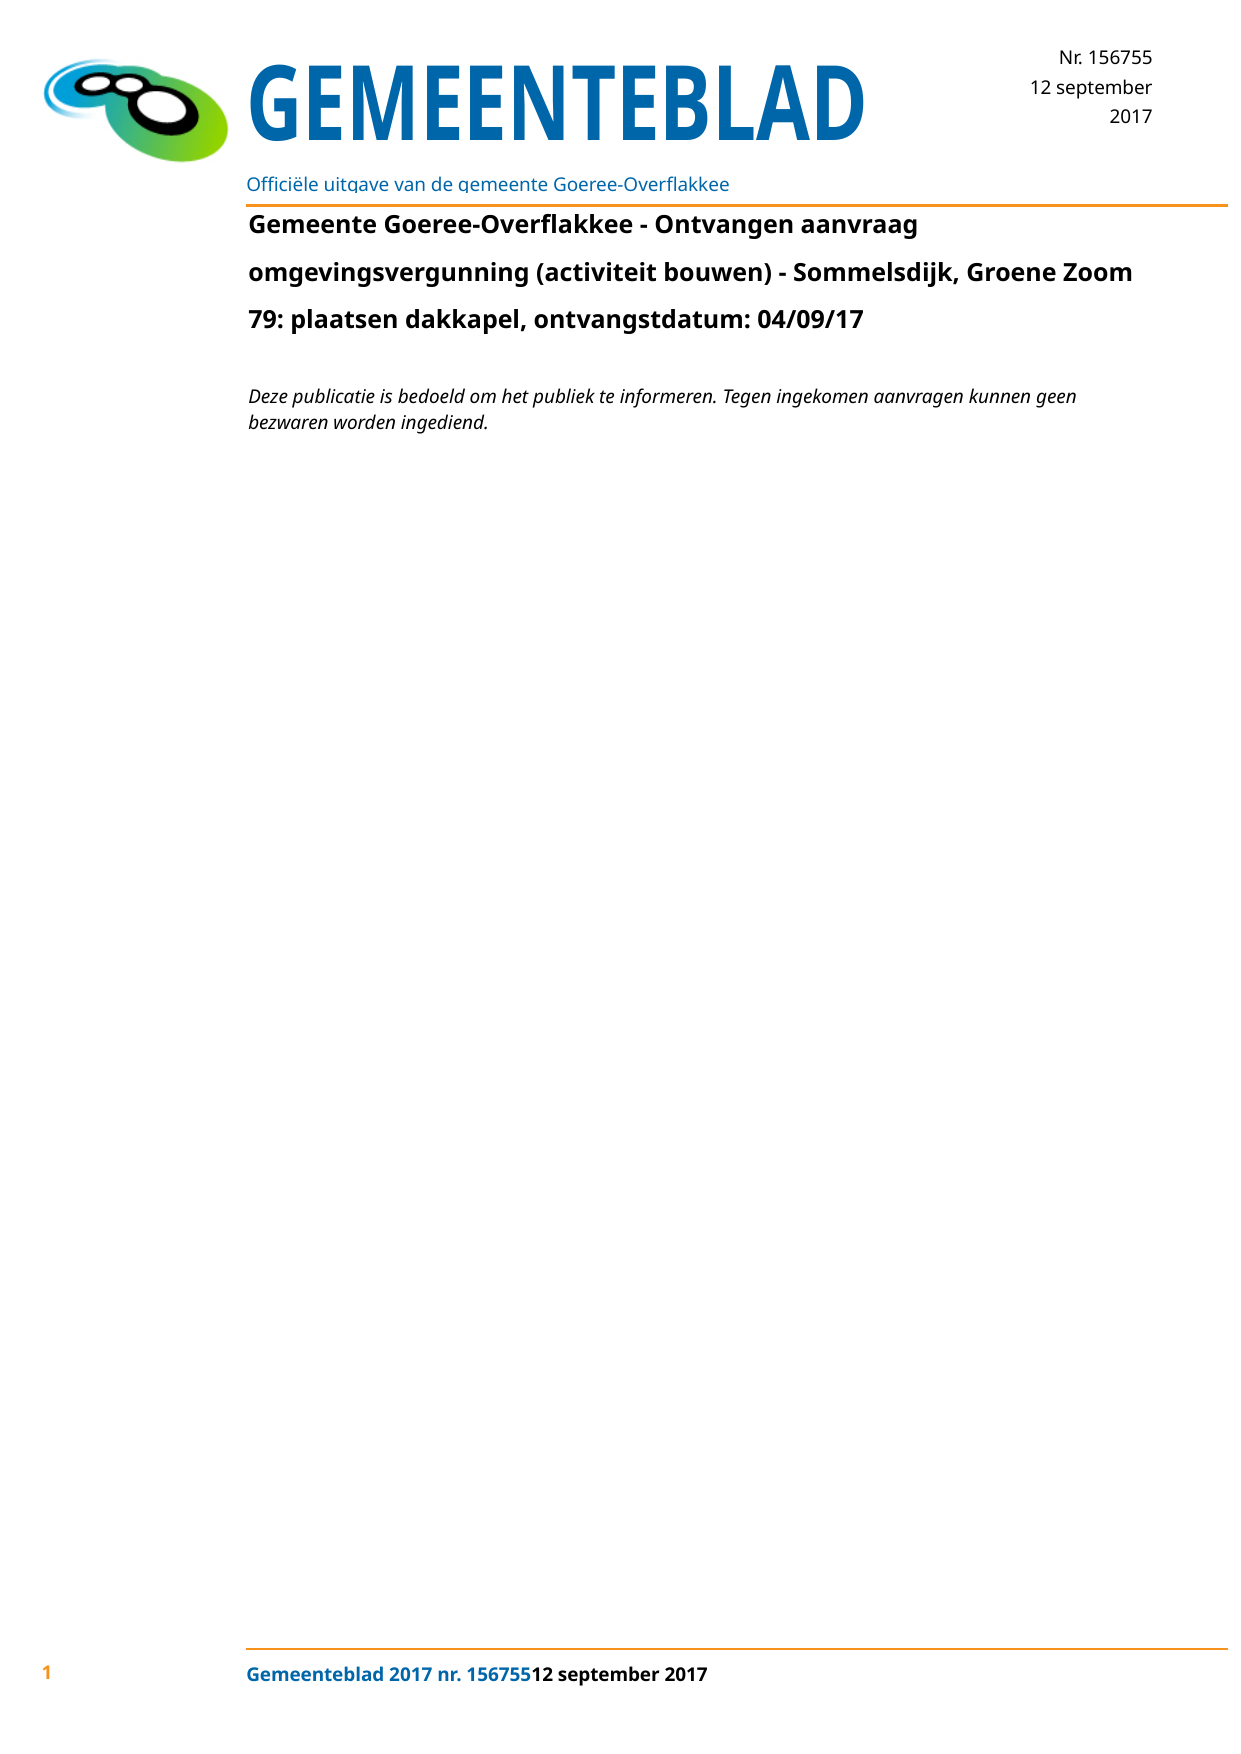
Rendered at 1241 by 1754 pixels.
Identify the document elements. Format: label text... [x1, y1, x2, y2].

picture [41, 47, 231, 172]
text Gemeente Goeree-Overflakkee - Ontvangen aanvraag omgevingsvergunning (activiteit bouwen) - Sommelsdijk, Groene Zoom 79: plaatsen dakkapel, ontvangstdatum: 04/09/17 [248, 207, 1152, 336]
text Deze publicatie is bedoeld om het publiek te informeren. Tegen ingekomen aanvragen kunnen geen bezwaren worden ingediend. [248, 384, 1152, 435]
